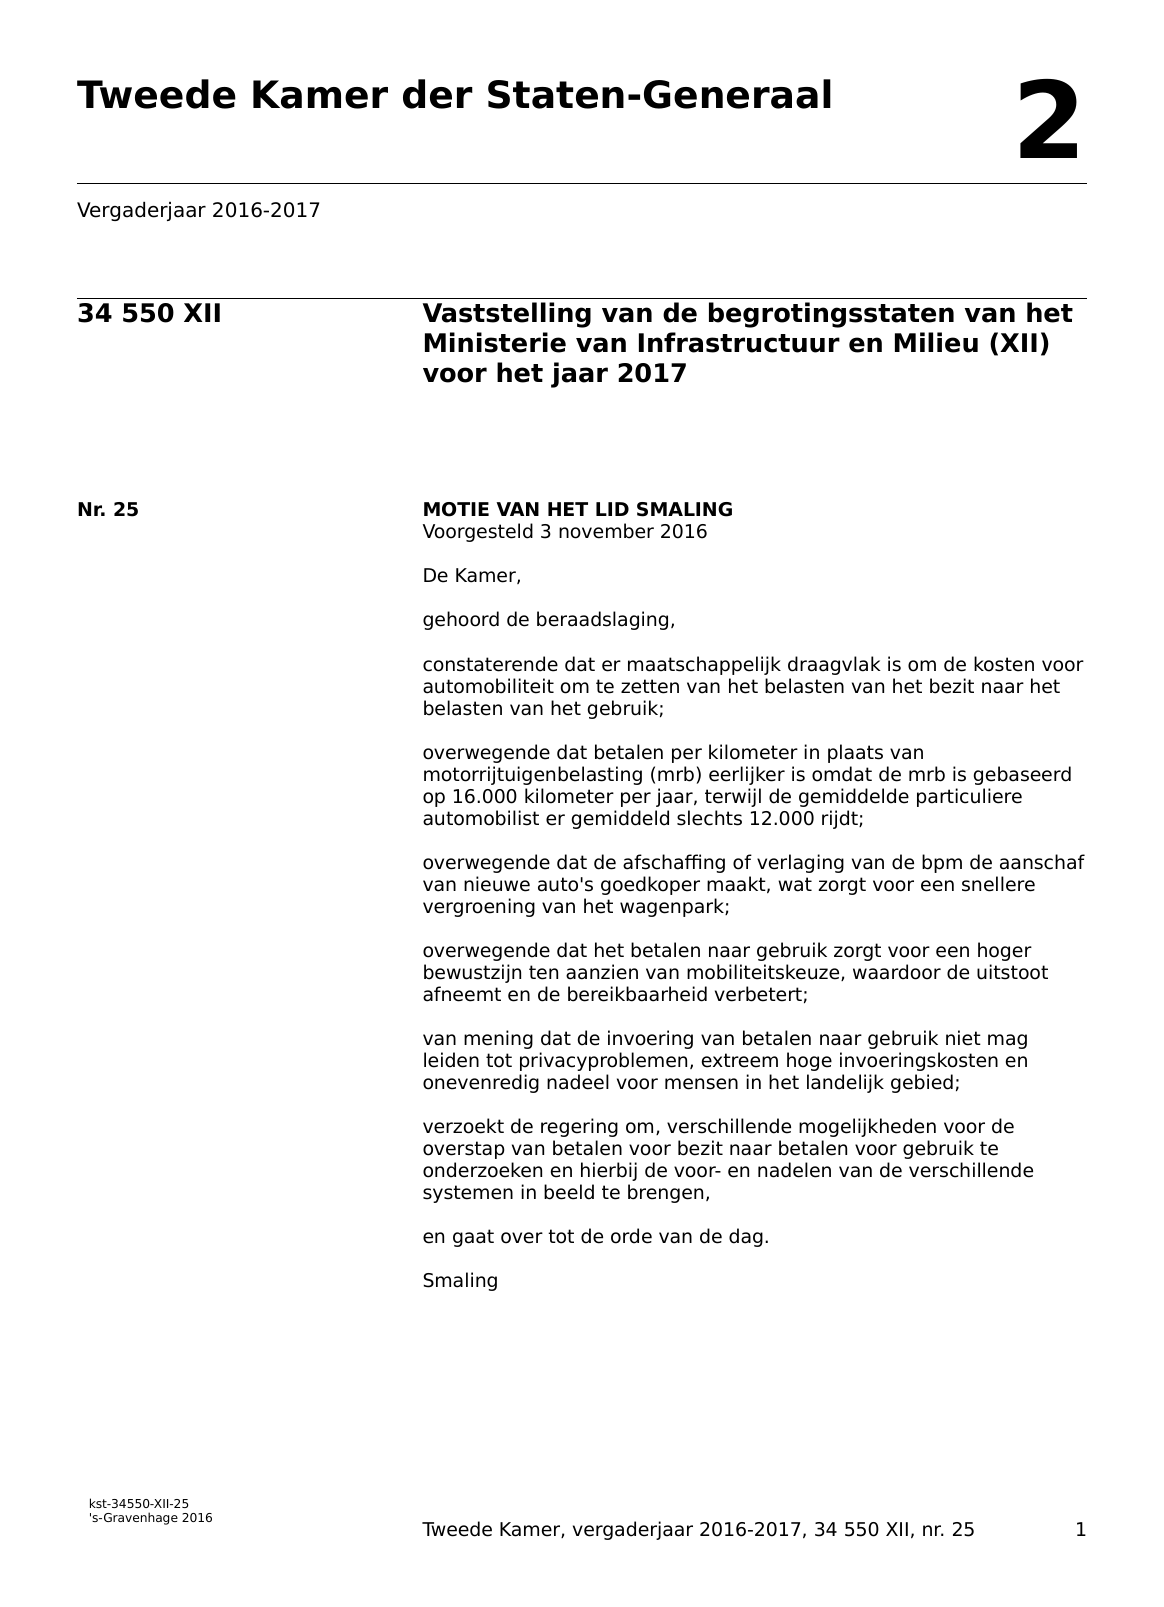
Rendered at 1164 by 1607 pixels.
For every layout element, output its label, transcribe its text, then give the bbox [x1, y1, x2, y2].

table_cell Vergaderjaar 2016-2017 [77, 184, 1087, 298]
text van mening dat de invoering van betalen naar gebruik niet mag leiden tot privacyproblemen, extreem hoge invoeringskosten en onevenredig nadeel voor mensen in het landelijk gebied; [422, 1028, 1087, 1094]
text overwegende dat betalen per kilometer in plaats van motorrijtuigenbelasting (mrb) eerlijker is omdat de mrb is gebaseerd op 16.000 kilometer per jaar, terwijl de gemiddelde particuliere automobilist er gemiddeld slechts 12.000 rijdt; [422, 742, 1087, 829]
text kst-34550-XII-25 [88, 1497, 323, 1511]
text Smaling [422, 1270, 1087, 1292]
table_header 2 [886, 59, 1087, 183]
text 's-Gravenhage 2016 [88, 1511, 323, 1525]
text verzoekt de regering om, verschillende mogelijkheden voor de overstap van betalen voor bezit naar betalen voor gebruik te onderzoeken en hierbij de voor- en nadelen van de verschillende systemen in beeld te brengen, [422, 1116, 1087, 1204]
subtitle 34 550 XII Vaststelling van de begrotingsstaten van het Ministerie van Infrastructuur en Milieu (XII) voor het jaar 2017 [77, 299, 1087, 388]
text constaterende dat er maatschappelijk draagvlak is om de kosten voor automobiliteit om te zetten van het belasten van het bezit naar het belasten van het gebruik; [422, 653, 1087, 719]
text overwegende dat het betalen naar gebruik zorgt voor een hoger bewustzijn ten aanzien van mobiliteitskeuze, waardoor de uitstoot afneemt en de bereikbaarheid verbetert; [422, 940, 1087, 1006]
text gehoord de beraadslaging, [422, 609, 1087, 631]
text overwegende dat de afschaffing of verlaging van de bpm de aanschaf van nieuwe auto's goedkoper maakt, wat zorgt voor een snellere vergroening van het wagenpark; [422, 852, 1087, 918]
table_header Tweede Kamer der Staten-Generaal [77, 59, 886, 183]
text en gaat over tot de orde van de dag. [422, 1226, 1087, 1248]
text Voorgesteld 3 november 2016 [422, 521, 1087, 543]
subtitle Nr. 25 MOTIE VAN HET LID SMALING [77, 499, 1087, 521]
text De Kamer, [422, 565, 1087, 587]
